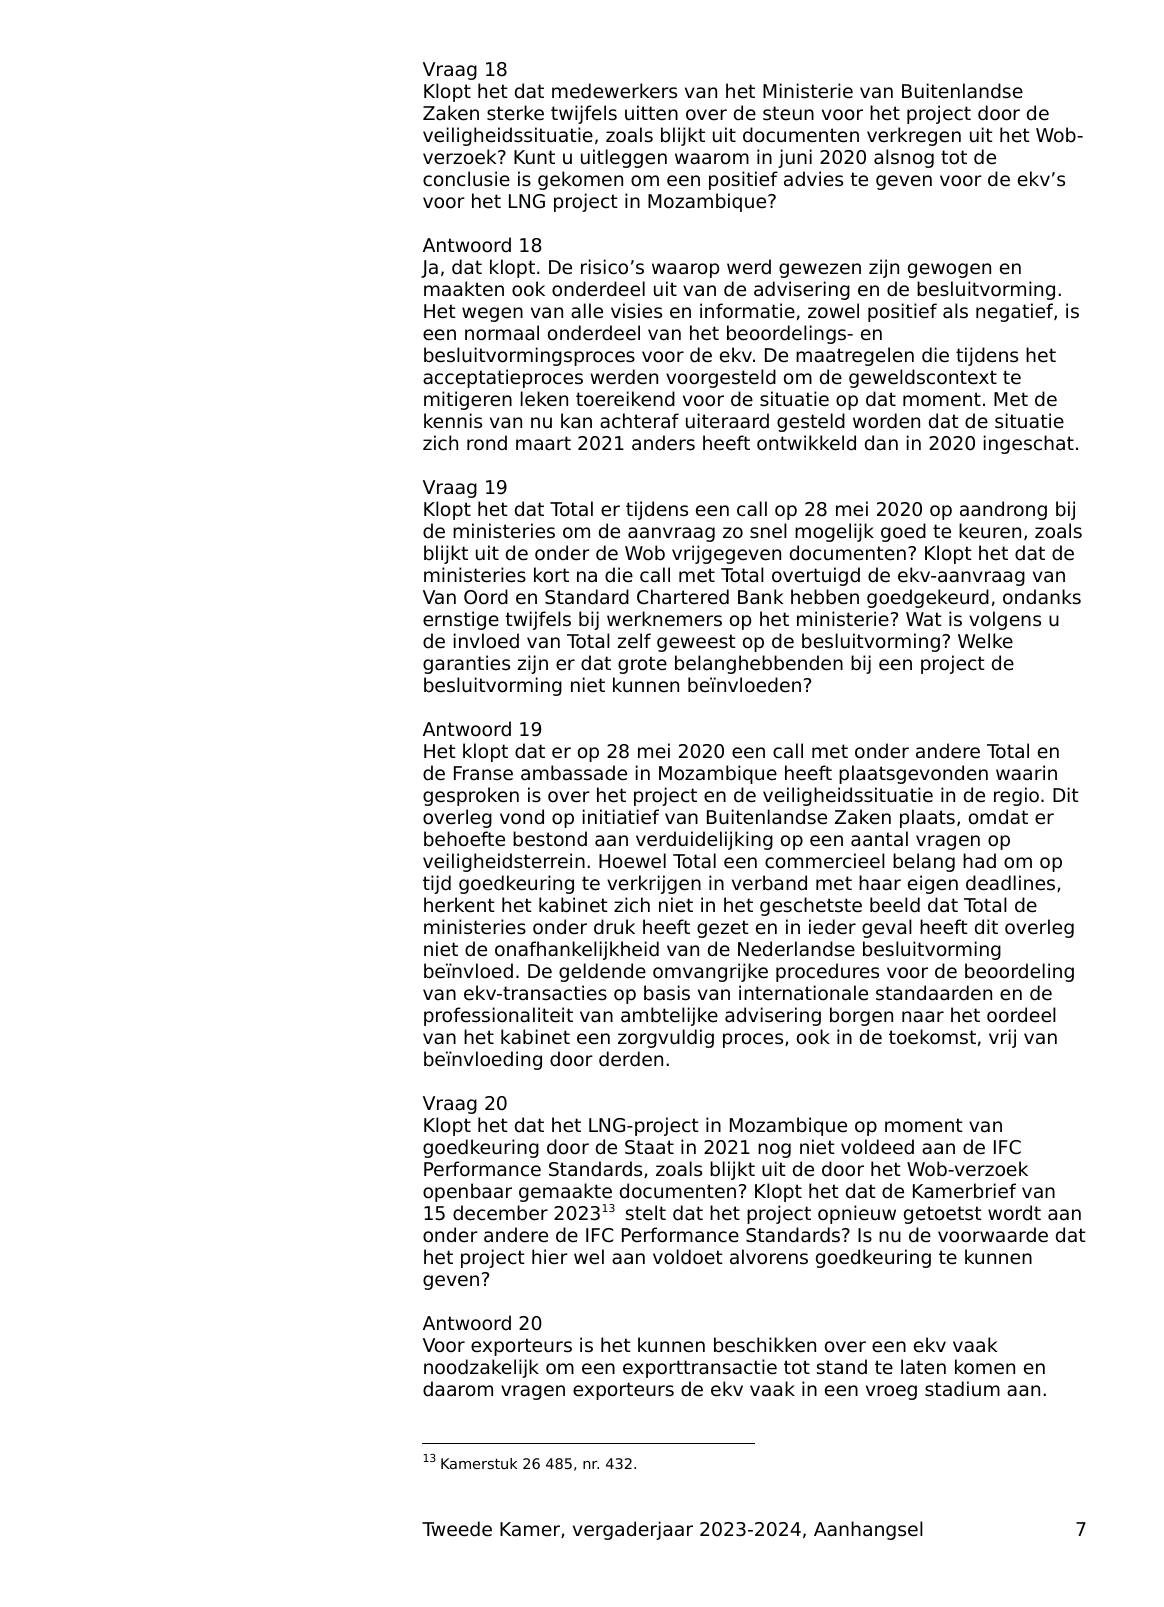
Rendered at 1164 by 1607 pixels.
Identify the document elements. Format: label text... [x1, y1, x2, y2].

text Klopt het dat medewerkers van het Ministerie van Buitenlandse Zaken sterke twijfels uitten over de steun voor het project door de veiligheidssituatie, zoals blijkt uit documenten verkregen uit het Wob-verzoek? Kunt u uitleggen waarom in juni 2020 alsnog tot de conclusie is gekomen om een positief advies te geven voor de ekv’s voor het LNG project in Mozambique? [422, 81, 1087, 213]
text Vraag 19 [422, 477, 1087, 499]
text Vraag 20 [422, 1093, 1087, 1115]
text Ja, dat klopt. De risico’s waarop werd gewezen zijn gewogen en maakten ook onderdeel uit van de advisering en de besluitvorming. Het wegen van alle visies en informatie, zowel positief als negatief, is een normaal onderdeel van het beoordelings- en besluitvormingsproces voor de ekv. De maatregelen die tijdens het acceptatieproces werden voorgesteld om de geweldscontext te mitigeren leken toereikend voor de situatie op dat moment. Met de kennis van nu kan achteraf uiteraard gesteld worden dat de situatie zich rond maart 2021 anders heeft ontwikkeld dan in 2020 ingeschat. [422, 257, 1087, 455]
text Klopt het dat het LNG-project in Mozambique op moment van goedkeuring door de Staat in 2021 nog niet voldeed aan de IFC Performance Standards, zoals blijkt uit de door het Wob-verzoek openbaar gemaakte documenten? Klopt het dat de Kamerbrief van 15 december 2023 stelt dat het project opnieuw getoetst wordt aan onder andere de IFC Performance Standards? Is nu de voorwaarde dat het project hier wel aan voldoet alvorens goedkeuring te kunnen geven? [422, 1115, 1087, 1291]
text Antwoord 18 [422, 235, 1087, 257]
text Het klopt dat er op 28 mei 2020 een call met onder andere Total en de Franse ambassade in Mozambique heeft plaatsgevonden waarin gesproken is over het project en de veiligheidssituatie in de regio. Dit overleg vond op initiatief van Buitenlandse Zaken plaats, omdat er behoefte bestond aan verduidelijking op een aantal vragen op veiligheidsterrein. Hoewel Total een commercieel belang had om op tijd goedkeuring te verkrijgen in verband met haar eigen deadlines, herkent het kabinet zich niet in het geschetste beeld dat Total de ministeries onder druk heeft gezet en in ieder geval heeft dit overleg niet de onafhankelijkheid van de Nederlandse besluitvorming beïnvloed. De geldende omvangrijke procedures voor de beoordeling van ekv-transacties op basis van internationale standaarden en de professionaliteit van ambtelijke advisering borgen naar het oordeel van het kabinet een zorgvuldig proces, ook in de toekomst, vrij van beïnvloeding door derden. [422, 741, 1087, 1071]
text Antwoord 20 [422, 1313, 1087, 1335]
text Antwoord 19 [422, 719, 1087, 741]
text Vraag 18 [422, 59, 1087, 81]
text Voor exporteurs is het kunnen beschikken over een ekv vaak noodzakelijk om een exporttransactie tot stand te laten komen en daarom vragen exporteurs de ekv vaak in een vroeg stadium aan. [422, 1335, 1087, 1401]
text Kamerstuk 26 485, nr. 432. [422, 1452, 1087, 1474]
text Klopt het dat Total er tijdens een call op 28 mei 2020 op aandrong bij de ministeries om de aanvraag zo snel mogelijk goed te keuren, zoals blijkt uit de onder de Wob vrijgegeven documenten? Klopt het dat de ministeries kort na die call met Total overtuigd de ekv-aanvraag van Van Oord en Standard Chartered Bank hebben goedgekeurd, ondanks ernstige twijfels bij werknemers op het ministerie? Wat is volgens u de invloed van Total zelf geweest op de besluitvorming? Welke garanties zijn er dat grote belanghebbenden bij een project de besluitvorming niet kunnen beïnvloeden? [422, 499, 1087, 697]
